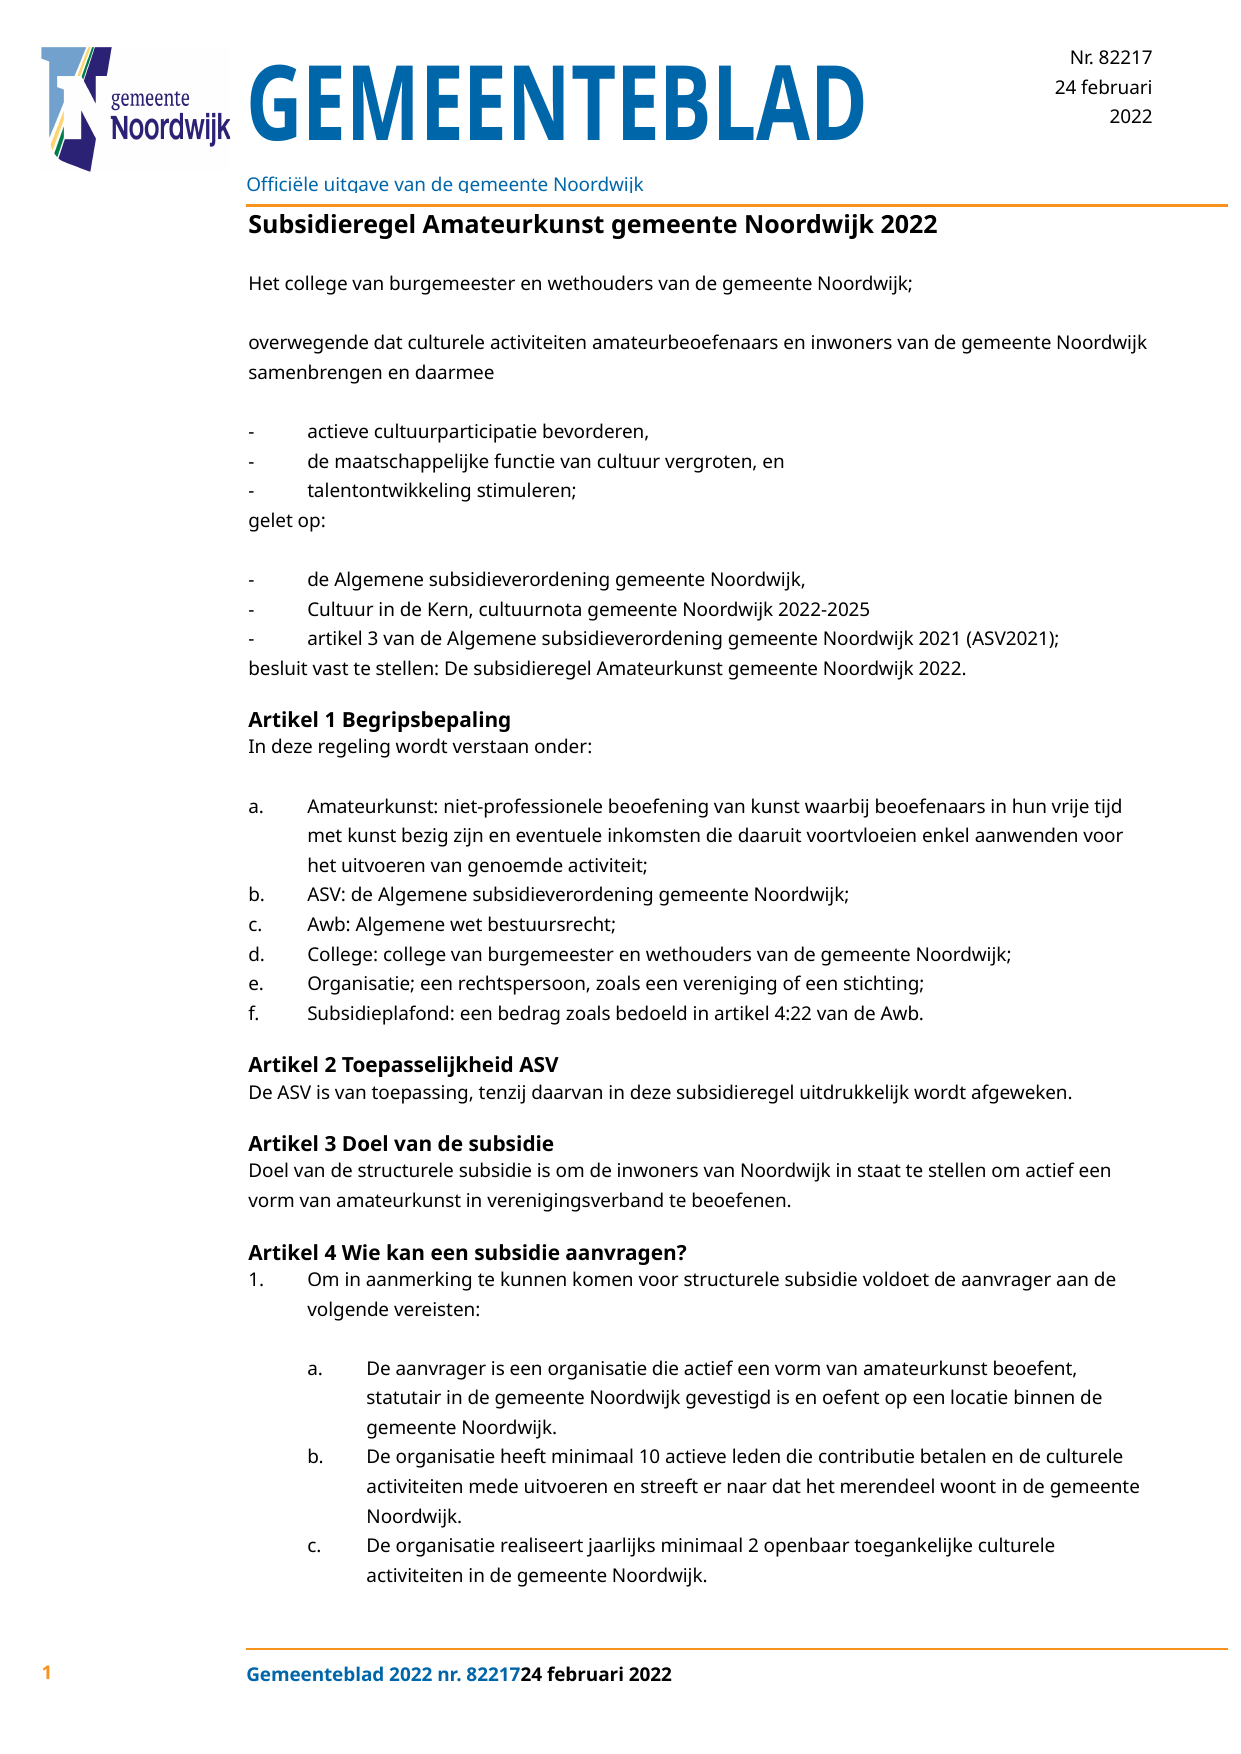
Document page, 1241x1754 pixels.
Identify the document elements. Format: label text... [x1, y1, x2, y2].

text Doel van de structurele subsidie is om de inwoners van Noordwijk in staat te stellen om actief een vorm van amateurkunst in verenigingsverband te beoefenen. [248, 1158, 1152, 1213]
list Amateurkunst: niet-professionele beoefening van kunst waarbij beoefenaars in hun vrije tijd met kunst bezig zijn en eventuele inkomsten die daaruit voortvloeien enkel aanwenden voor het uitvoeren van genoemde activiteit; [248, 793, 1152, 878]
text Subsidieregel Amateurkunst gemeente Noordwijk 2022 [248, 207, 1152, 241]
list Awb: Algemene wet bestuursrecht; [248, 911, 1152, 937]
text Artikel 1 Begripsbepaling [248, 705, 1152, 734]
picture [41, 47, 231, 172]
list Organisatie; een rechtspersoon, zoals een vereniging of een stichting; [248, 970, 1152, 996]
text overwegende dat culturele activiteiten amateurbeoefenaars en inwoners van de gemeente Noordwijk samenbrengen en daarmee [248, 329, 1152, 385]
list actieve cultuurparticipatie bevorderen, [248, 418, 1152, 444]
list Om in aanmerking te kunnen komen voor structurele subsidie voldoet de aanvrager aan de volgende vereisten: [248, 1266, 1152, 1321]
text Artikel 4 Wie kan een subsidie aanvragen? [248, 1238, 1152, 1266]
list Cultuur in de Kern, cultuurnota gemeente Noordwijk 2022-2025 [248, 596, 1152, 621]
text In deze regeling wordt verstaan onder: [248, 734, 1152, 759]
text gelet op: [248, 507, 1152, 533]
list talentontwikkeling stimuleren; [248, 477, 1152, 503]
list de maatschappelijke functie van cultuur vergroten, en [248, 448, 1152, 473]
list de Algemene subsidieverordening gemeente Noordwijk, [248, 566, 1152, 592]
list De organisatie heeft minimaal 10 actieve leden die contributie betalen en de culturele activiteiten mede uitvoeren en streeft er naar dat het merendeel woont in de gemeente Noordwijk. [307, 1444, 1152, 1528]
text Artikel 3 Doel van de subsidie [248, 1129, 1152, 1158]
list artikel 3 van de Algemene subsidieverordening gemeente Noordwijk 2021 (ASV2021); [248, 625, 1152, 651]
text Het college van burgemeester en wethouders van de gemeente Noordwijk; [248, 270, 1152, 296]
list De aanvrager is een organisatie die actief een vorm van amateurkunst beoefent, statutair in de gemeente Noordwijk gevestigd is en oefent op een locatie binnen de gemeente Noordwijk. [307, 1355, 1152, 1440]
text De ASV is van toepassing, tenzij daarvan in deze subsidieregel uitdrukkelijk wordt afgeweken. [248, 1079, 1152, 1104]
list College: college van burgemeester en wethouders van de gemeente Noordwijk; [248, 941, 1152, 967]
text besluit vast te stellen: De subsidieregel Amateurkunst gemeente Noordwijk 2022. [248, 655, 1152, 681]
list ASV: de Algemene subsidieverordening gemeente Noordwijk; [248, 882, 1152, 907]
list Subsidieplafond: een bedrag zoals bedoeld in artikel 4:22 van de Awb. [248, 1000, 1152, 1026]
text Artikel 2 Toepasselijkheid ASV [248, 1050, 1152, 1079]
list De organisatie realiseert jaarlijks minimaal 2 openbaar toegankelijke culturele activiteiten in de gemeente Noordwijk. [307, 1532, 1152, 1588]
